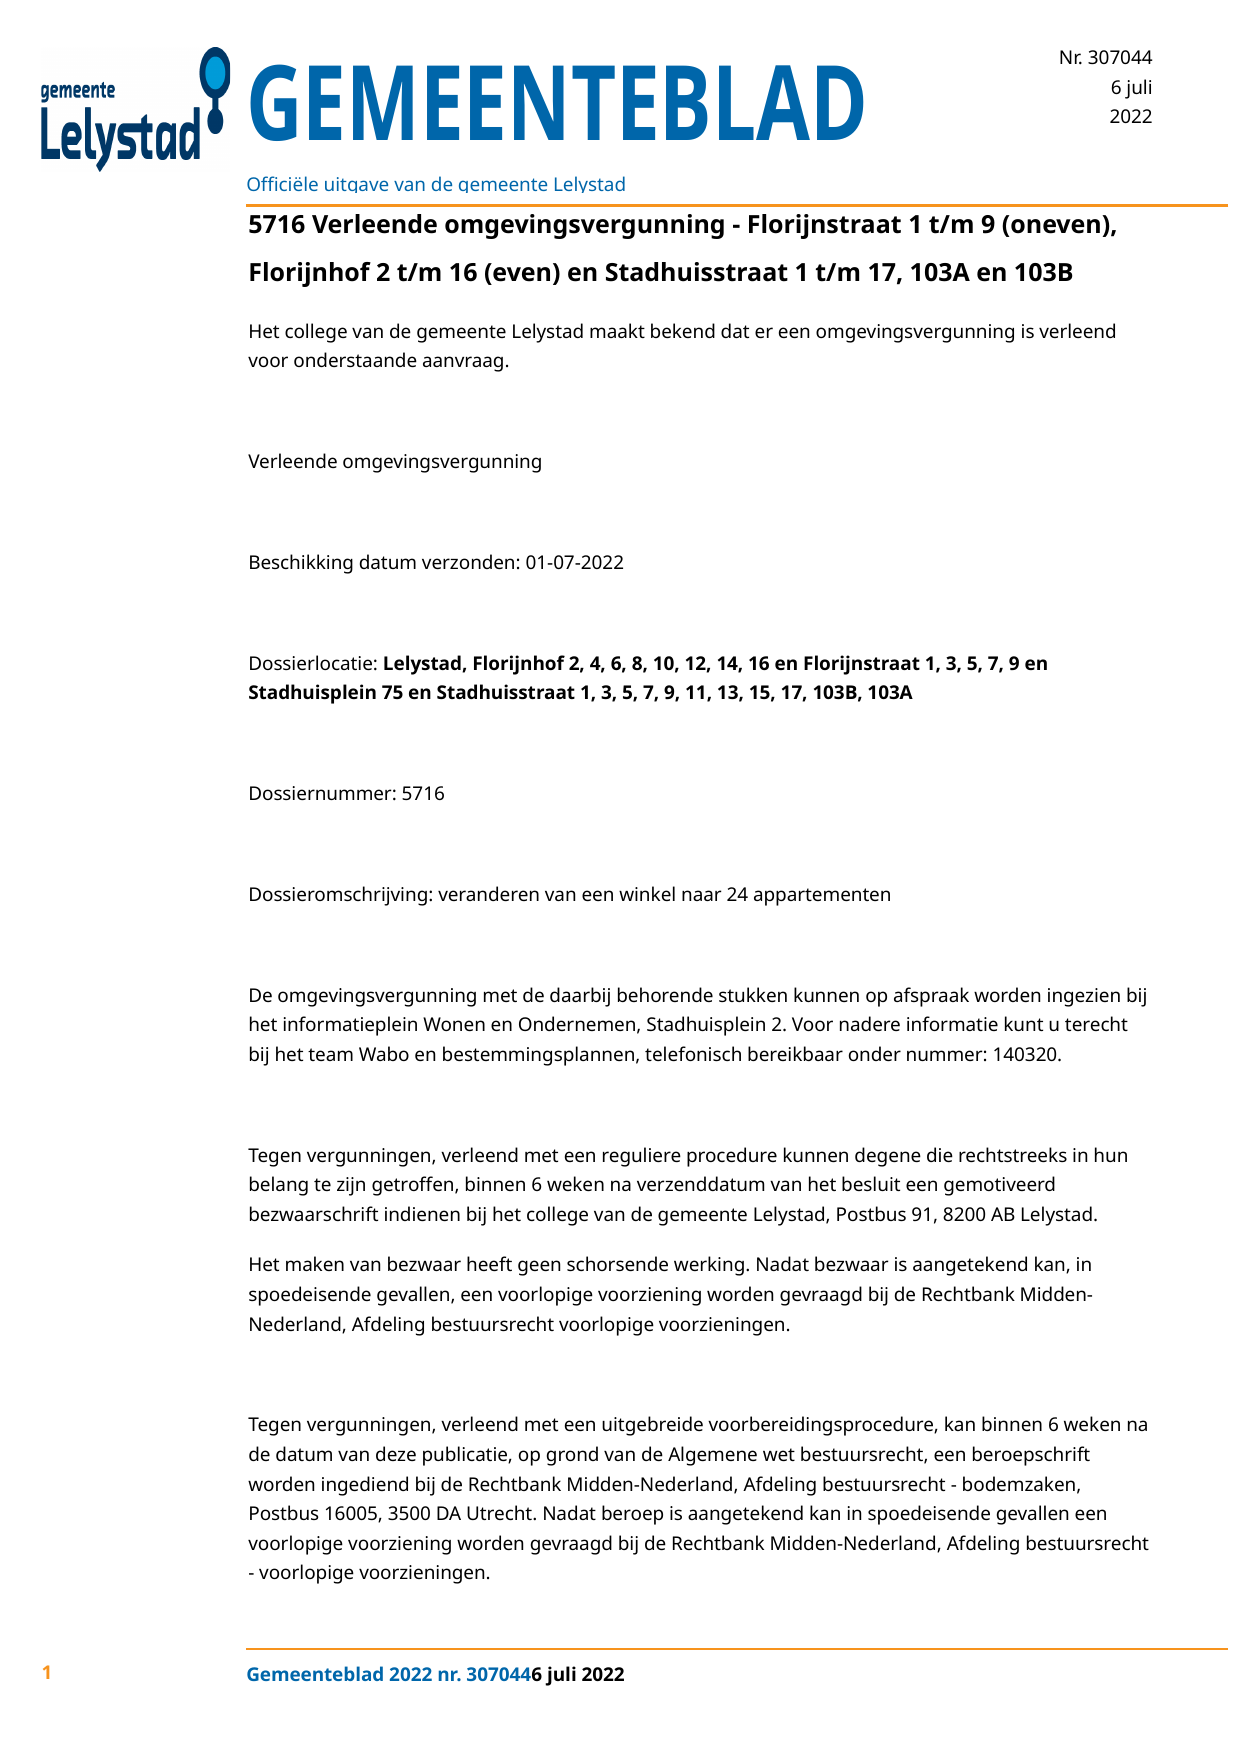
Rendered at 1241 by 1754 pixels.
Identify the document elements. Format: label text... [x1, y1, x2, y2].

picture [41, 47, 231, 172]
text Tegen vergunningen, verleend met een uitgebreide voorbereidingsprocedure, kan binnen 6 weken na de datum van deze publicatie, op grond van de Algemene wet bestuursrecht, een beroepschrift worden ingediend bij de Rechtbank Midden-Nederland, Afdeling bestuursrecht - bodemzaken, Postbus 16005, 3500 DA Utrecht. Nadat beroep is aangetekend kan in spoedeisende gevallen een voorlopige voorziening worden gevraagd bij de Rechtbank Midden-Nederland, Afdeling bestuursrecht - voorlopige voorzieningen. [248, 1412, 1152, 1585]
text Verleende omgevingsvergunning [248, 448, 1152, 474]
text Dossieromschrijving: veranderen van een winkel naar 24 appartementen [248, 881, 1152, 907]
text Het maken van bezwaar heeft geen schorsende werking. Nadat bezwaar is aangetekend kan, in spoedeisende gevallen, een voorlopige voorziening worden gevraagd bij de Rechtbank Midden-Nederland, Afdeling bestuursrecht voorlopige voorzieningen. [248, 1252, 1152, 1337]
text Dossiernummer: 5716 [248, 780, 1152, 806]
text Beschikking datum verzonden: 01-07-2022 [248, 549, 1152, 575]
text Tegen vergunningen, verleend met een reguliere procedure kunnen degene die rechtstreeks in hun belang te zijn getroffen, binnen 6 weken na verzenddatum van het besluit een gemotiveerd bezwaarschrift indienen bij het college van de gemeente Lelystad, Postbus 91, 8200 AB Lelystad. [248, 1142, 1152, 1227]
text Dossierlocatie: Lelystad, Florijnhof 2, 4, 6, 8, 10, 12, 14, 16 en Florijnstraat 1, 3, 5, 7, 9 en Stadhuisplein 75 en Stadhuisstraat 1, 3, 5, 7, 9, 11, 13, 15, 17, 103B, 103A [248, 650, 1152, 705]
text 5716 Verleende omgevingsvergunning - Florijnstraat 1 t/m 9 (oneven), Florijnhof 2 t/m 16 (even) en Stadhuisstraat 1 t/m 17, 103A en 103B [248, 207, 1152, 288]
text De omgevingsvergunning met de daarbij behorende stukken kunnen op afspraak worden ingezien bij het informatieplein Wonen en Ondernemen, Stadhuisplein 2. Voor nadere informatie kunt u terecht bij het team Wabo en bestemmingsplannen, telefonisch bereikbaar onder nummer: 140320. [248, 982, 1152, 1067]
text Het college van de gemeente Lelystad maakt bekend dat er een omgevingsvergunning is verleend voor onderstaande aanvraag. [248, 318, 1152, 373]
